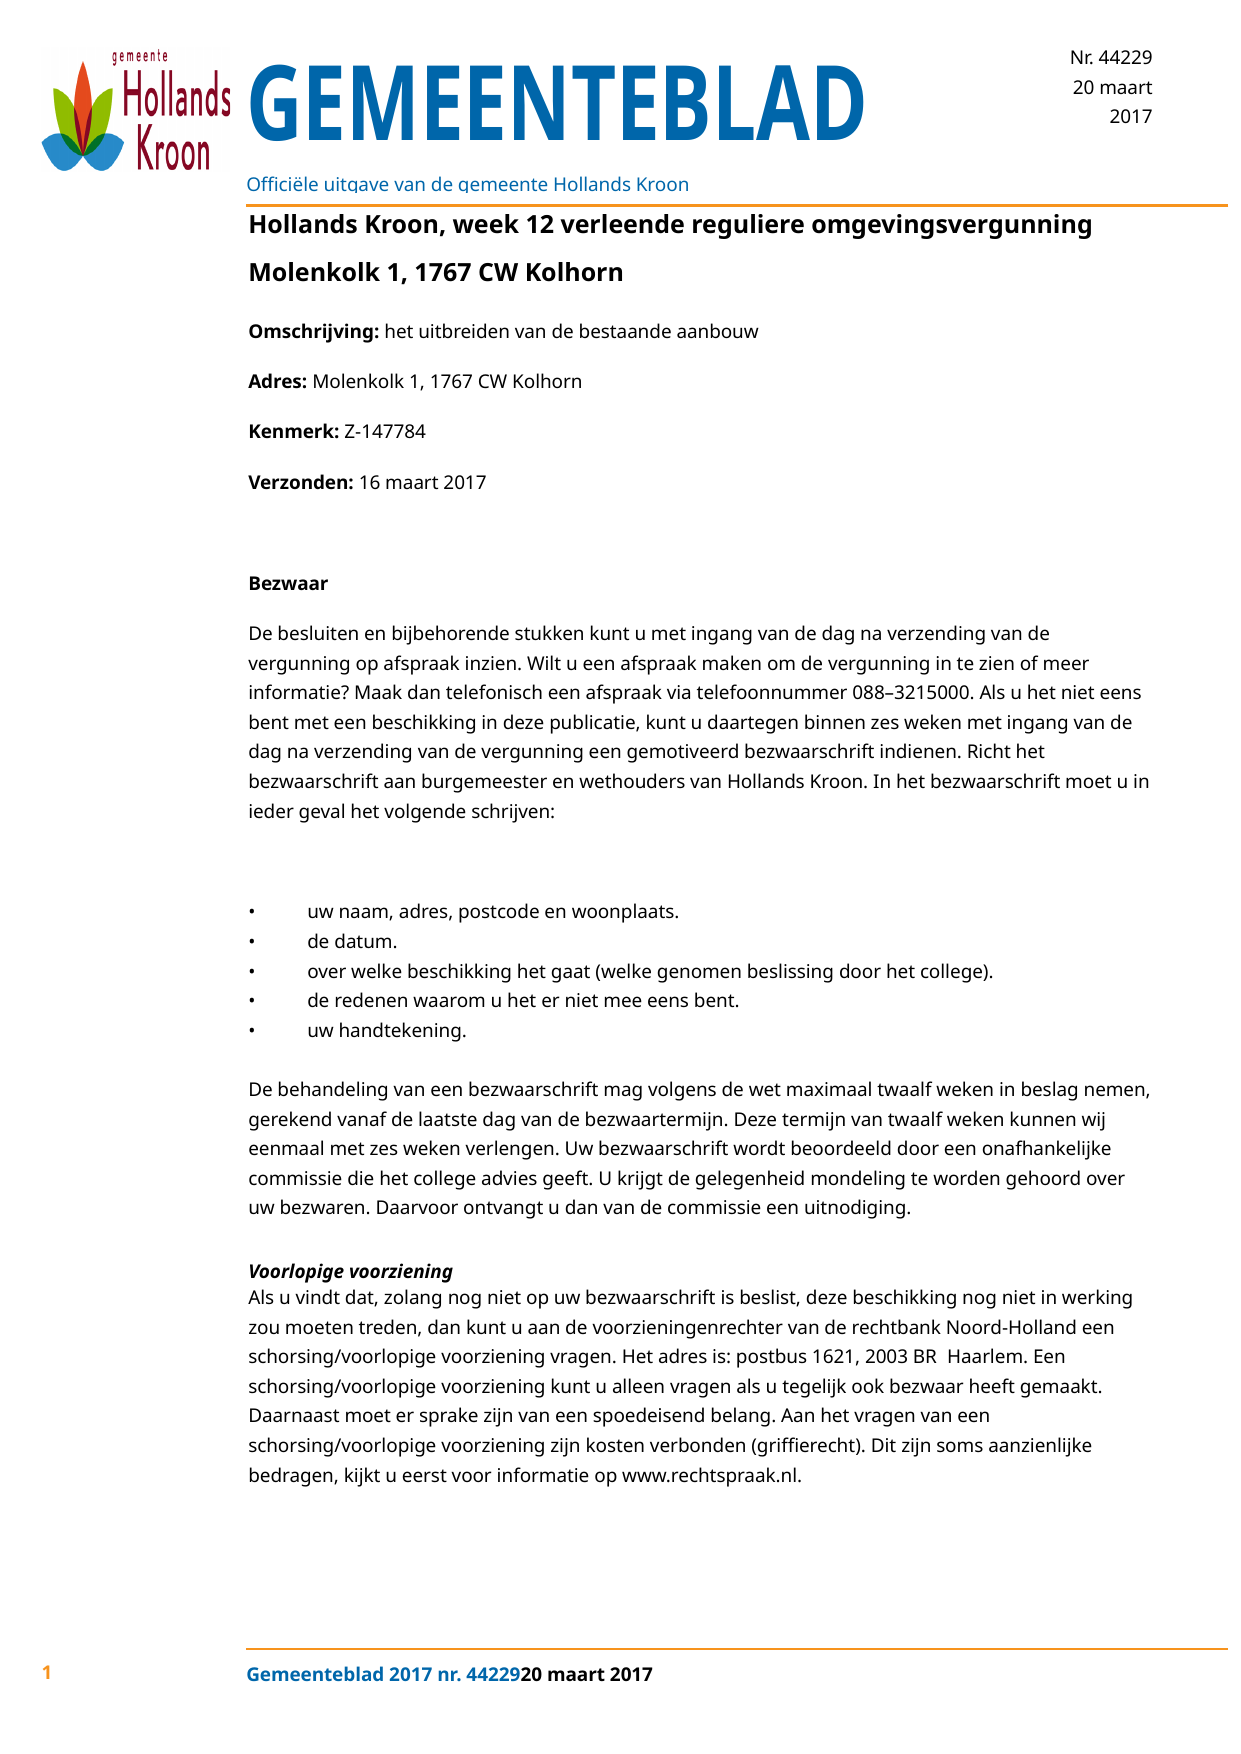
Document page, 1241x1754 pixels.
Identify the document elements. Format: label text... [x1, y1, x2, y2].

text Omschrijving: het uitbreiden van de bestaande aanbouw [248, 318, 1152, 344]
text Kenmerk: Z-147784 [248, 419, 1152, 444]
list de redenen waarom u het er niet mee eens bent. [248, 987, 1152, 1013]
list uw naam, adres, postcode en woonplaats. [248, 899, 1152, 924]
text De besluiten en bijbehorende stukken kunt u met ingang van de dag na verzending van de vergunning op afspraak inzien. Wilt u een afspraak maken om de vergunning in te zien of meer informatie? Maak dan telefonisch een afspraak via telefoonnummer 088–3215000. Als u het niet eens bent met een beschikking in deze publicatie, kunt u daartegen binnen zes weken met ingang van de dag na verzending van de vergunning een gemotiveerd bezwaarschrift indienen. Richt het bezwaarschrift aan burgemeester en wethouders van Hollands Kroon. In het bezwaarschrift moet u in ieder geval het volgende schrijven: [248, 620, 1152, 824]
list over welke beschikking het gaat (welke genomen beslissing door het college). [248, 958, 1152, 984]
text De behandeling van een bezwaarschrift mag volgens de wet maximaal twaalf weken in beslag nemen, gerekend vanaf de laatste dag van de bezwaartermijn. Deze termijn van twaalf weken kunnen wij eenmaal met zes weken verlengen. Uw bezwaarschrift wordt beoordeeld door een onafhankelijke commissie die het college advies geeft. U krijgt de gelegenheid mondeling te worden gehoord over uw bezwaren. Daarvoor ontvangt u dan van de commissie een uitnodiging. [248, 1076, 1152, 1220]
text Verzonden: 16 maart 2017 [248, 469, 1152, 495]
text Adres: Molenkolk 1, 1767 CW Kolhorn [248, 368, 1152, 394]
text Bezwaar [248, 570, 1152, 596]
text Voorlopige voorziening [248, 1258, 1152, 1284]
text Als u vindt dat, zolang nog niet op uw bezwaarschrift is beslist, deze beschikking nog niet in werking zou moeten treden, dan kunt u aan de voorzieningenrechter van de rechtbank Noord-Holland een schorsing/voorlopige voorziening vragen. Het adres is: postbus 1621, 2003 BR Haarlem. Een schorsing/voorlopige voorziening kunt u alleen vragen als u tegelijk ook bezwaar heeft gemaakt. Daarnaast moet er sprake zijn van een spoedeisend belang. Aan het vragen van een schorsing/voorlopige voorziening zijn kosten verbonden (griffierecht). Dit zijn soms aanzienlijke bedragen, kijkt u eerst voor informatie op www.rechtspraak.nl. [248, 1284, 1152, 1487]
text Hollands Kroon, week 12 verleende reguliere omgevingsvergunning Molenkolk 1, 1767 CW Kolhorn [248, 207, 1152, 288]
picture [41, 47, 231, 172]
list uw handtekening. [248, 1017, 1152, 1043]
list de datum. [248, 928, 1152, 954]
